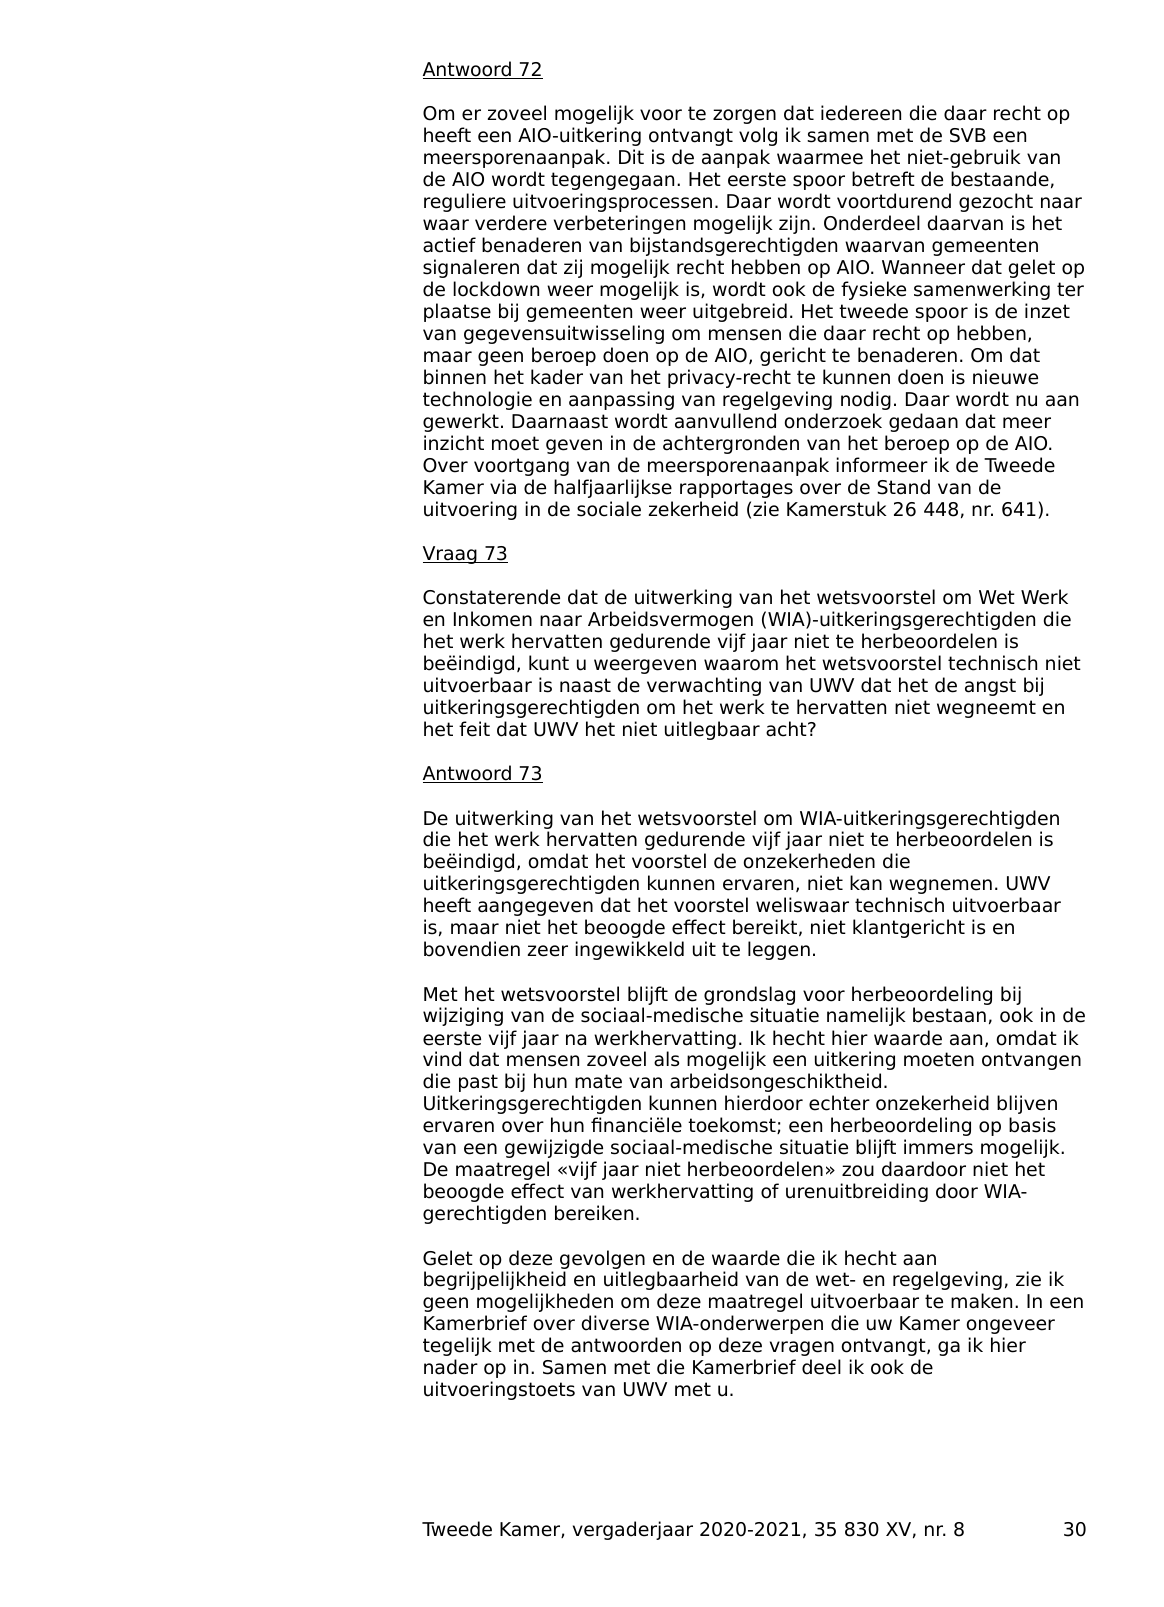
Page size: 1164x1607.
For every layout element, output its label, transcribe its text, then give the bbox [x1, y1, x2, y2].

subtitle Antwoord 72 [422, 59, 1087, 81]
text Constaterende dat de uitwerking van het wetsvoorstel om Wet Werk en Inkomen naar Arbeidsvermogen (WIA)-uitkeringsgerechtigden die het werk hervatten gedurende vijf jaar niet te herbeoordelen is beëindigd, kunt u weergeven waarom het wetsvoorstel technisch niet uitvoerbaar is naast de verwachting van UWV dat het de angst bij uitkeringsgerechtigden om het werk te hervatten niet wegneemt en het feit dat UWV het niet uitlegbaar acht? [422, 587, 1087, 741]
text Gelet op deze gevolgen en de waarde die ik hecht aan begrijpelijkheid en uitlegbaarheid van de wet- en regelgeving, zie ik geen mogelijkheden om deze maatregel uitvoerbaar te maken. In een Kamerbrief over diverse WIA-onderwerpen die uw Kamer ongeveer tegelijk met de antwoorden op deze vragen ontvangt, ga ik hier nader op in. Samen met die Kamerbrief deel ik ook de uitvoeringstoets van UWV met u. [422, 1247, 1087, 1401]
subtitle Antwoord 73 [422, 763, 1087, 785]
text Om er zoveel mogelijk voor te zorgen dat iedereen die daar recht op heeft een AIO-uitkering ontvangt volg ik samen met de SVB een meersporenaanpak. Dit is de aanpak waarmee het niet-gebruik van de AIO wordt tegengegaan. Het eerste spoor betreft de bestaande, reguliere uitvoeringsprocessen. Daar wordt voortdurend gezocht naar waar verdere verbeteringen mogelijk zijn. Onderdeel daarvan is het actief benaderen van bijstandsgerechtigden waarvan gemeenten signaleren dat zij mogelijk recht hebben op AIO. Wanneer dat gelet op de lockdown weer mogelijk is, wordt ook de fysieke samenwerking ter plaatse bij gemeenten weer uitgebreid. Het tweede spoor is de inzet van gegevensuitwisseling om mensen die daar recht op hebben, maar geen beroep doen op de AIO, gericht te benaderen. Om dat binnen het kader van het privacy-recht te kunnen doen is nieuwe technologie en aanpassing van regelgeving nodig. Daar wordt nu aan gewerkt. Daarnaast wordt aanvullend onderzoek gedaan dat meer inzicht moet geven in de achtergronden van het beroep op de AIO. Over voortgang van de meersporenaanpak informeer ik de Tweede Kamer via de halfjaarlijkse rapportages over de Stand van de uitvoering in de sociale zekerheid (zie Kamerstuk 26 448, nr. 641). [422, 103, 1087, 521]
subtitle Vraag 73 [422, 543, 1087, 565]
text Met het wetsvoorstel blijft de grondslag voor herbeoordeling bij wijziging van de sociaal-medische situatie namelijk bestaan, ook in de eerste vijf jaar na werkhervatting. Ik hecht hier waarde aan, omdat ik vind dat mensen zoveel als mogelijk een uitkering moeten ontvangen die past bij hun mate van arbeidsongeschiktheid. Uitkeringsgerechtigden kunnen hierdoor echter onzekerheid blijven ervaren over hun financiële toekomst; een herbeoordeling op basis van een gewijzigde sociaal-medische situatie blijft immers mogelijk. De maatregel «vijf jaar niet herbeoordelen» zou daardoor niet het beoogde effect van werkhervatting of urenuitbreiding door WIA-gerechtigden bereiken. [422, 983, 1087, 1225]
text De uitwerking van het wetsvoorstel om WIA-uitkeringsgerechtigden die het werk hervatten gedurende vijf jaar niet te herbeoordelen is beëindigd, omdat het voorstel de onzekerheden die uitkeringsgerechtigden kunnen ervaren, niet kan wegnemen. UWV heeft aangegeven dat het voorstel weliswaar technisch uitvoerbaar is, maar niet het beoogde effect bereikt, niet klantgericht is en bovendien zeer ingewikkeld uit te leggen. [422, 807, 1087, 961]
